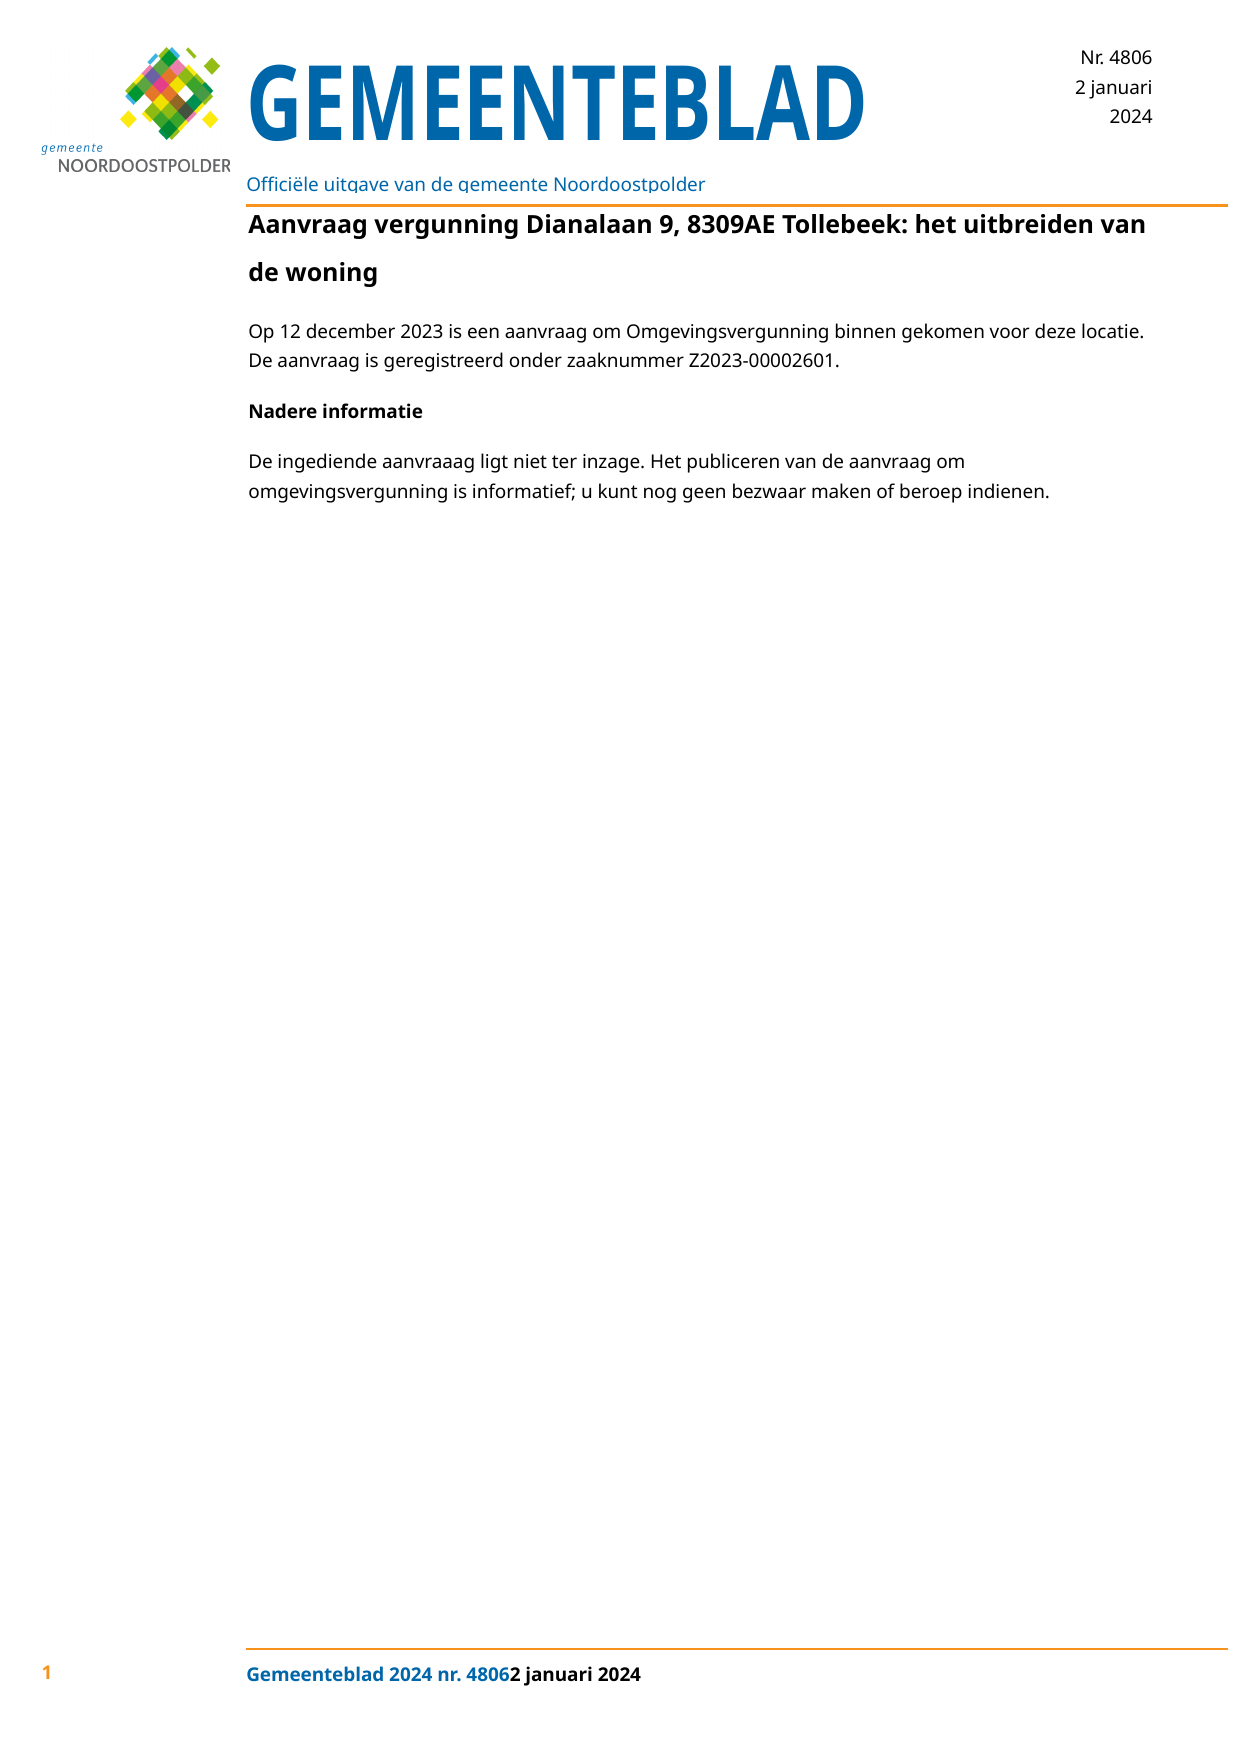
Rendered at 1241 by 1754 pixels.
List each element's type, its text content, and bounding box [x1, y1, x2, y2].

text De ingediende aanvraaag ligt niet ter inzage. Het publiceren van de aanvraag om omgevingsvergunning is informatief; u kunt nog geen bezwaar maken of beroep indienen. [248, 448, 1152, 504]
text Op 12 december 2023 is een aanvraag om Omgevingsvergunning binnen gekomen voor deze locatie. De aanvraag is geregistreerd onder zaaknummer Z2023-00002601. [248, 318, 1152, 373]
text Aanvraag vergunning Dianalaan 9, 8309AE Tollebeek: het uitbreiden van de woning [248, 207, 1152, 288]
text Nadere informatie [248, 398, 1152, 424]
picture [41, 47, 231, 172]
